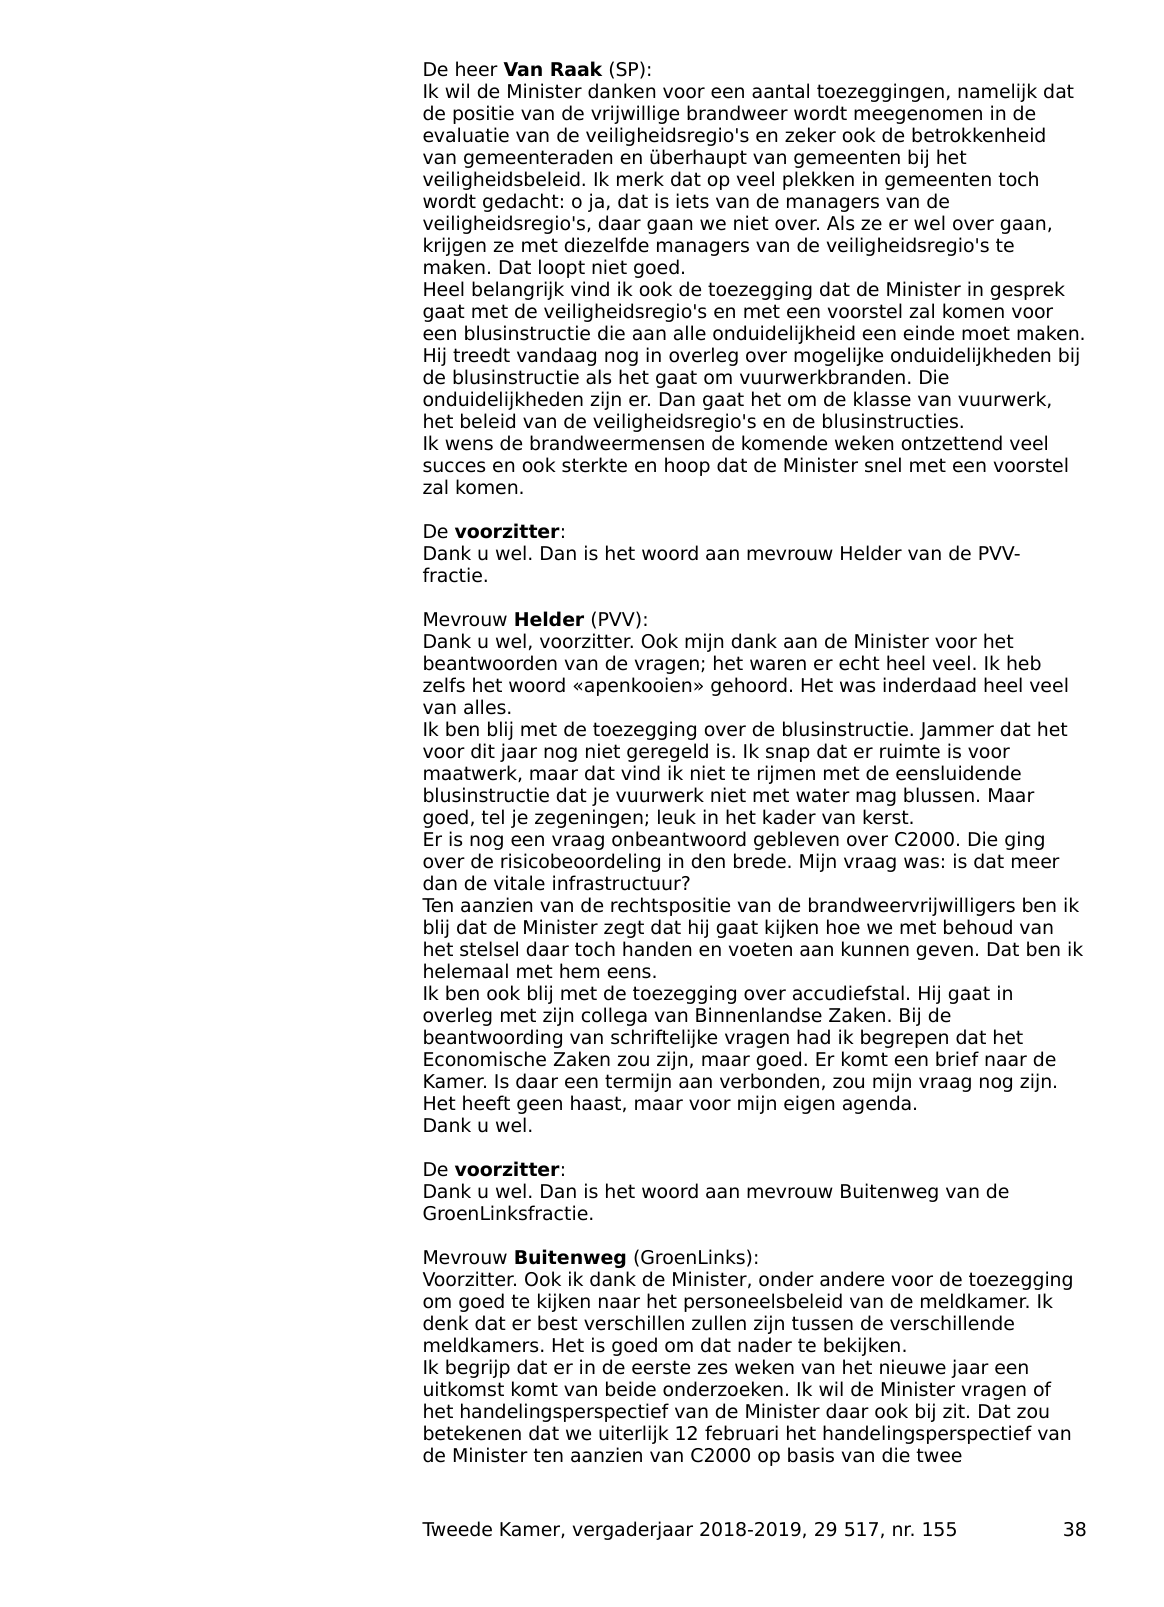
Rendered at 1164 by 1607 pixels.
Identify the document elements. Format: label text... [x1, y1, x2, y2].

text De heer Van Raak (SP): [422, 59, 1087, 81]
text Er is nog een vraag onbeantwoord gebleven over C2000. Die ging over de risicobeoordeling in den brede. Mijn vraag was: is dat meer dan de vitale infrastructuur? [422, 829, 1087, 895]
text Dank u wel. Dan is het woord aan mevrouw Buitenweg van de GroenLinksfractie. [422, 1181, 1087, 1224]
text Dank u wel, voorzitter. Ook mijn dank aan de Minister voor het beantwoorden van de vragen; het waren er echt heel veel. Ik heb zelfs het woord «apenkooien» gehoord. Het was inderdaad heel veel van alles. [422, 631, 1087, 719]
text Ik ben blij met de toezegging over de blusinstructie. Jammer dat het voor dit jaar nog niet geregeld is. Ik snap dat er ruimte is voor maatwerk, maar dat vind ik niet te rijmen met de eensluidende blusinstructie dat je vuurwerk niet met water mag blussen. Maar goed, tel je zegeningen; leuk in het kader van kerst. [422, 719, 1087, 829]
text Heel belangrijk vind ik ook de toezegging dat de Minister in gesprek gaat met de veiligheidsregio's en met een voorstel zal komen voor een blusinstructie die aan alle onduidelijkheid een einde moet maken. Hij treedt vandaag nog in overleg over mogelijke onduidelijkheden bij de blusinstructie als het gaat om vuurwerkbranden. Die onduidelijkheden zijn er. Dan gaat het om de klasse van vuurwerk, het beleid van de veiligheidsregio's en de blusinstructies. [422, 279, 1087, 433]
text Dank u wel. [422, 1114, 1087, 1136]
text Ik wens de brandweermensen de komende weken ontzettend veel succes en ook sterkte en hoop dat de Minister snel met een voorstel zal komen. [422, 433, 1087, 499]
text Ik wil de Minister danken voor een aantal toezeggingen, namelijk dat de positie van de vrijwillige brandweer wordt meegenomen in de evaluatie van de veiligheidsregio's en zeker ook de betrokkenheid van gemeenteraden en überhaupt van gemeenten bij het veiligheidsbeleid. Ik merk dat op veel plekken in gemeenten toch wordt gedacht: o ja, dat is iets van de managers van de veiligheidsregio's, daar gaan we niet over. Als ze er wel over gaan, krijgen ze met diezelfde managers van de veiligheidsregio's te maken. Dat loopt niet goed. [422, 81, 1087, 279]
text Ten aanzien van de rechtspositie van de brandweervrijwilligers ben ik blij dat de Minister zegt dat hij gaat kijken hoe we met behoud van het stelsel daar toch handen en voeten aan kunnen geven. Dat ben ik helemaal met hem eens. [422, 895, 1087, 983]
text Dank u wel. Dan is het woord aan mevrouw Helder van de PVV-fractie. [422, 543, 1087, 587]
text Voorzitter. Ook ik dank de Minister, onder andere voor de toezegging om goed te kijken naar het personeelsbeleid van de meldkamer. Ik denk dat er best verschillen zullen zijn tussen de verschillende meldkamers. Het is goed om dat nader te bekijken. [422, 1269, 1087, 1357]
text Mevrouw Helder (PVV): [422, 609, 1087, 631]
text Mevrouw Buitenweg (GroenLinks): [422, 1247, 1087, 1269]
text De voorzitter: [422, 521, 1087, 543]
text Ik begrijp dat er in de eerste zes weken van het nieuwe jaar een uitkomst komt van beide onderzoeken. Ik wil de Minister vragen of het handelingsperspectief van de Minister daar ook bij zit. Dat zou betekenen dat we uiterlijk 12 februari het handelingsperspectief van de Minister ten aanzien van C2000 op basis van die twee [422, 1357, 1087, 1467]
text De voorzitter: [422, 1159, 1087, 1181]
text Ik ben ook blij met de toezegging over accudiefstal. Hij gaat in overleg met zijn collega van Binnenlandse Zaken. Bij de beantwoording van schriftelijke vragen had ik begrepen dat het Economische Zaken zou zijn, maar goed. Er komt een brief naar de Kamer. Is daar een termijn aan verbonden, zou mijn vraag nog zijn. Het heeft geen haast, maar voor mijn eigen agenda. [422, 983, 1087, 1114]
